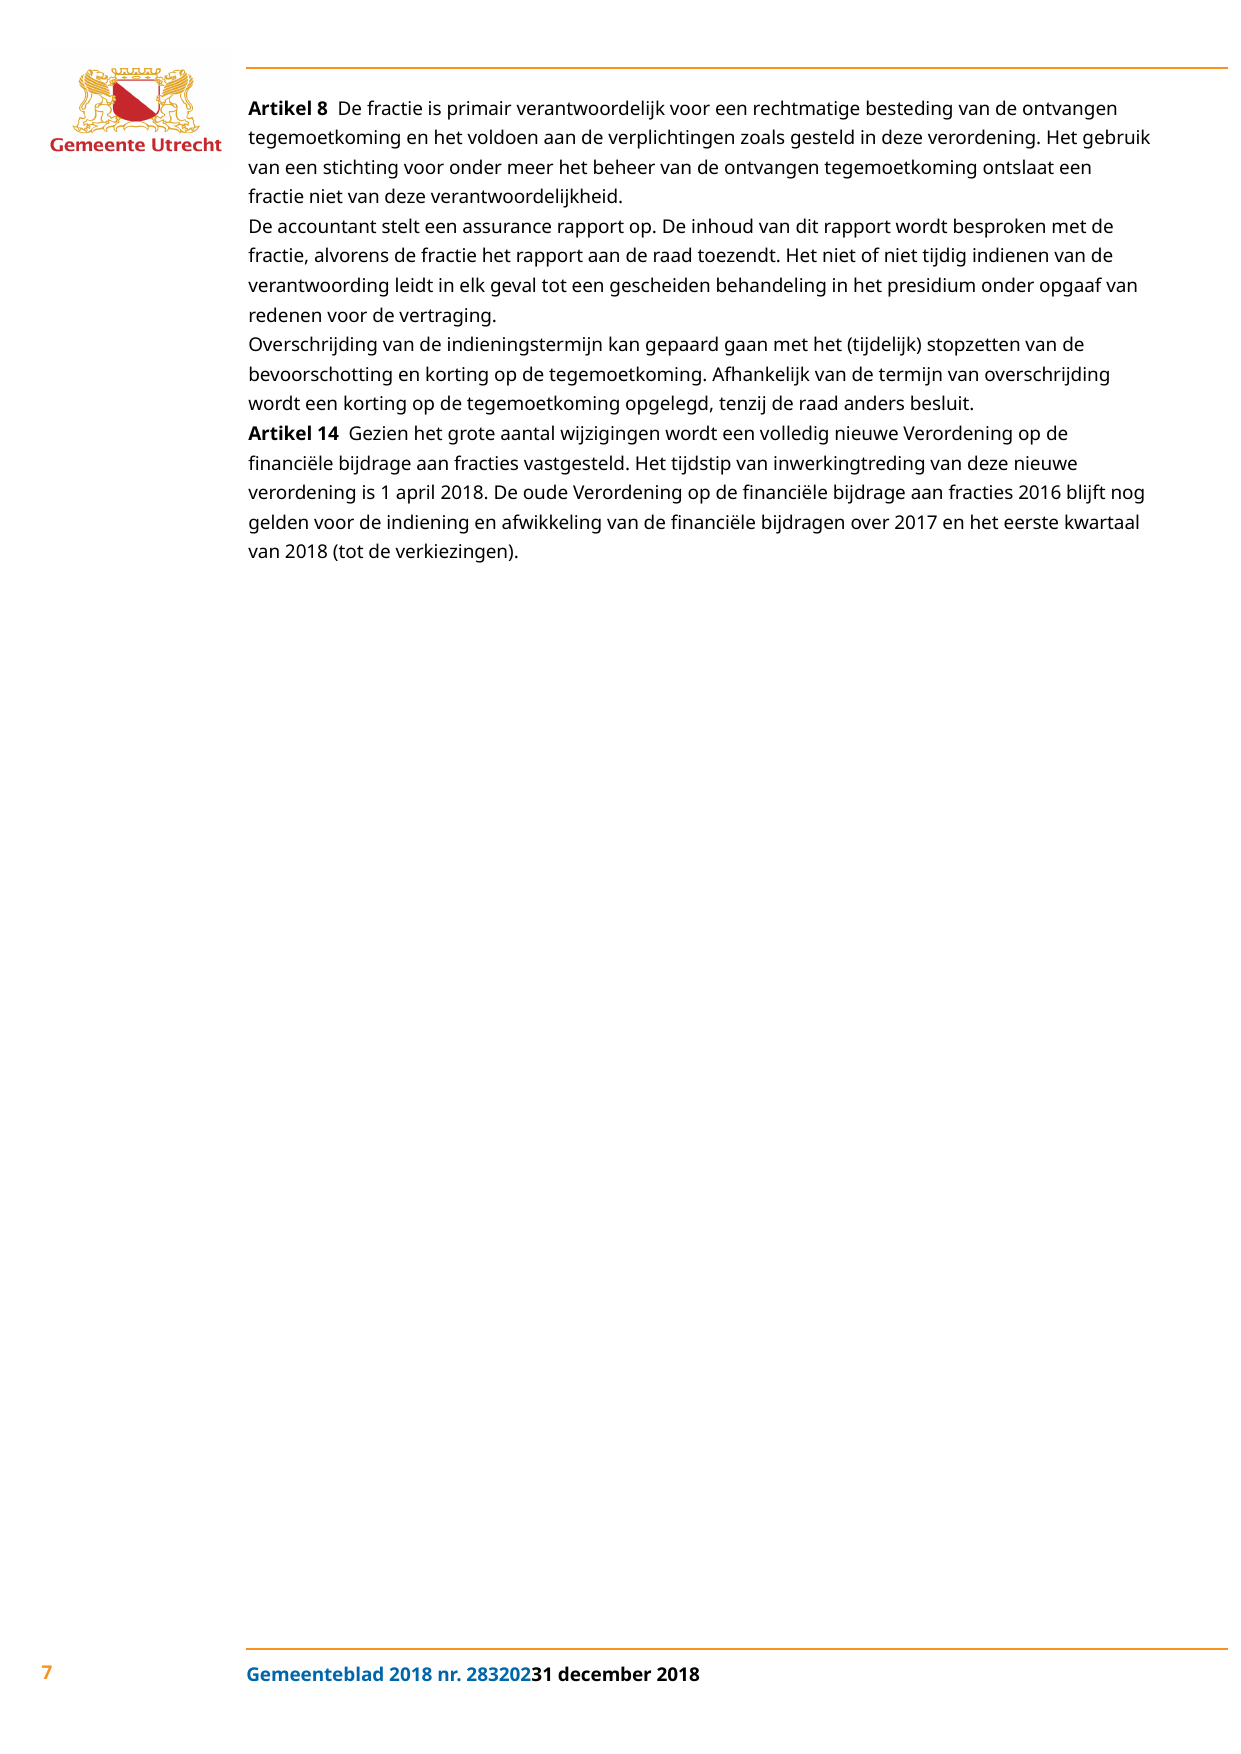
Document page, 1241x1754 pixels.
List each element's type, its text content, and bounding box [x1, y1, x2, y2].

text Artikel 8 De fractie is primair verantwoordelijk voor een rechtmatige besteding van de ontvangen tegemoetkoming en het voldoen aan de verplichtingen zoals gesteld in deze verordening. Het gebruik van een stichting voor onder meer het beheer van de ontvangen tegemoetkoming ontslaat een fractie niet van deze verantwoordelijkheid. [248, 95, 1152, 209]
picture [41, 47, 231, 172]
text De accountant stelt een assurance rapport op. De inhoud van dit rapport wordt besproken met de fractie, alvorens de fractie het rapport aan de raad toezendt. Het niet of niet tijdig indienen van de verantwoording leidt in elk geval tot een gescheiden behandeling in het presidium onder opgaaf van redenen voor de vertraging. [248, 213, 1152, 328]
text Overschrijding van de indieningstermijn kan gepaard gaan met het (tijdelijk) stopzetten van de bevoorschotting en korting op de tegemoetkoming. Afhankelijk van de termijn van overschrijding wordt een korting op de tegemoetkoming opgelegd, tenzij de raad anders besluit. [248, 331, 1152, 416]
text Artikel 14 Gezien het grote aantal wijzigingen wordt een volledig nieuwe Verordening op de financiële bijdrage aan fracties vastgesteld. Het tijdstip van inwerkingtreding van deze nieuwe verordening is 1 april 2018. De oude Verordening op de financiële bijdrage aan fracties 2016 blijft nog gelden voor de indiening en afwikkeling van de financiële bijdragen over 2017 en het eerste kwartaal van 2018 (tot de verkiezingen). [248, 420, 1152, 564]
